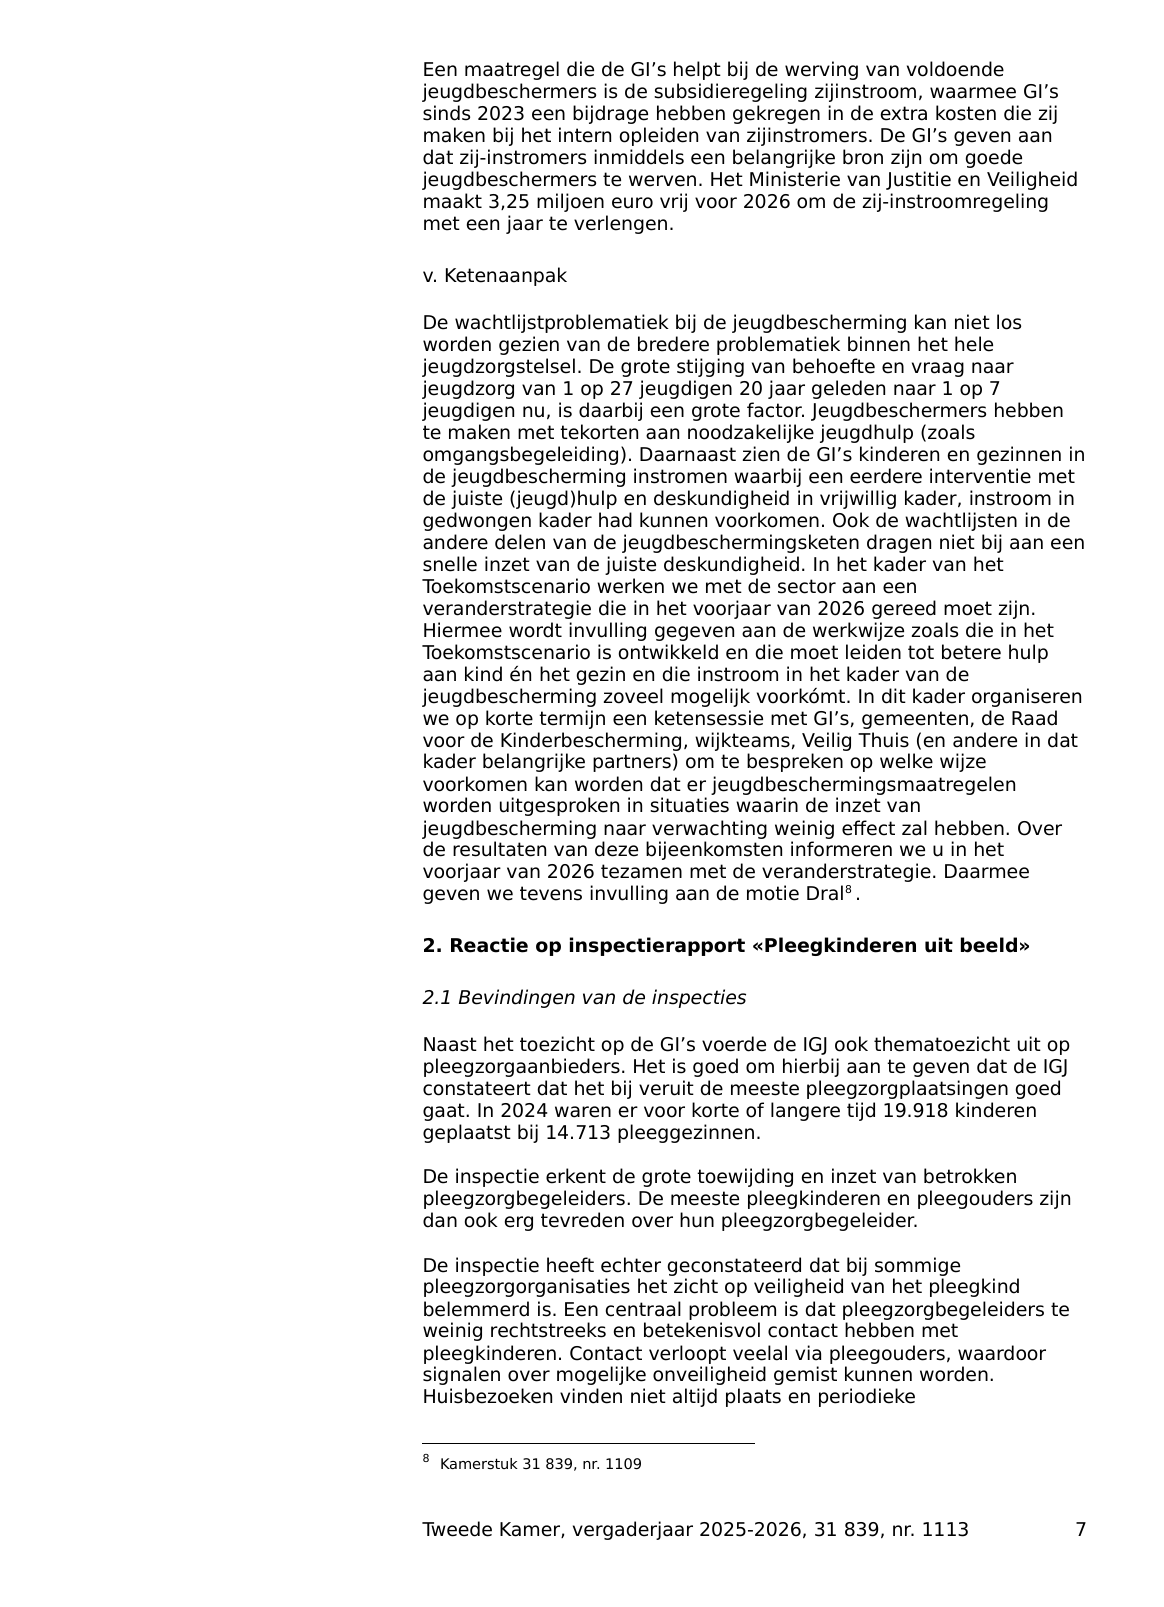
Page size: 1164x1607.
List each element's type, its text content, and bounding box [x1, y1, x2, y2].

subtitle 2. Reactie op inspectierapport «Pleegkinderen uit beeld» [422, 935, 1087, 957]
subtitle 2.1 Bevindingen van de inspecties [422, 987, 1087, 1009]
text Naast het toezicht op de GI’s voerde de IGJ ook thematoezicht uit op pleegzorgaanbieders. Het is goed om hierbij aan te geven dat de IGJ constateert dat het bij veruit de meeste pleegzorgplaatsingen goed gaat. In 2024 waren er voor korte of langere tijd 19.918 kinderen geplaatst bij 14.713 pleeggezinnen. [422, 1034, 1087, 1144]
subtitle v. Ketenaanpak [422, 265, 1087, 287]
text De inspectie heeft echter geconstateerd dat bij sommige pleegzorgorganisaties het zicht op veiligheid van het pleegkind belemmerd is. Een centraal probleem is dat pleegzorgbegeleiders te weinig rechtstreeks en betekenisvol contact hebben met pleegkinderen. Contact verloopt veelal via pleegouders, waardoor signalen over mogelijke onveiligheid gemist kunnen worden. Huisbezoeken vinden niet altijd plaats en periodieke [422, 1254, 1087, 1408]
text Een maatregel die de GI’s helpt bij de werving van voldoende jeugdbeschermers is de subsidieregeling zijinstroom, waarmee GI’s sinds 2023 een bijdrage hebben gekregen in de extra kosten die zij maken bij het intern opleiden van zijinstromers. De GI’s geven aan dat zij-instromers inmiddels een belangrijke bron zijn om goede jeugdbeschermers te werven. Het Ministerie van Justitie en Veiligheid maakt 3,25 miljoen euro vrij voor 2026 om de zij-instroomregeling met een jaar te verlengen. [422, 59, 1087, 235]
text Kamerstuk 31 839, nr. 1109 [422, 1452, 1087, 1474]
text De inspectie erkent de grote toewijding en inzet van betrokken pleegzorgbegeleiders. De meeste pleegkinderen en pleegouders zijn dan ook erg tevreden over hun pleegzorgbegeleider. [422, 1166, 1087, 1232]
text De wachtlijstproblematiek bij de jeugdbescherming kan niet los worden gezien van de bredere problematiek binnen het hele jeugdzorgstelsel. De grote stijging van behoefte en vraag naar jeugdzorg van 1 op 27 jeugdigen 20 jaar geleden naar 1 op 7 jeugdigen nu, is daarbij een grote factor. Jeugdbeschermers hebben te maken met tekorten aan noodzakelijke jeugdhulp (zoals omgangsbegeleiding). Daarnaast zien de GI’s kinderen en gezinnen in de jeugdbescherming instromen waarbij een eerdere interventie met de juiste (jeugd)hulp en deskundigheid in vrijwillig kader, instroom in gedwongen kader had kunnen voorkomen. Ook de wachtlijsten in de andere delen van de jeugdbeschermingsketen dragen niet bij aan een snelle inzet van de juiste deskundigheid. In het kader van het Toekomstscenario werken we met de sector aan een veranderstrategie die in het voorjaar van 2026 gereed moet zijn. Hiermee wordt invulling gegeven aan de werkwijze zoals die in het Toekomstscenario is ontwikkeld en die moet leiden tot betere hulp aan kind én het gezin en die instroom in het kader van de jeugdbescherming zoveel mogelijk voorkómt. In dit kader organiseren we op korte termijn een ketensessie met GI’s, gemeenten, de Raad voor de Kinderbescherming, wijkteams, Veilig Thuis (en andere in dat kader belangrijke partners) om te bespreken op welke wijze voorkomen kan worden dat er jeugdbeschermingsmaatregelen worden uitgesproken in situaties waarin de inzet van jeugdbescherming naar verwachting weinig effect zal hebben. Over de resultaten van deze bijeenkomsten informeren we u in het voorjaar van 2026 tezamen met de veranderstrategie. Daarmee geven we tevens invulling aan de motie Dral. [422, 312, 1087, 905]
